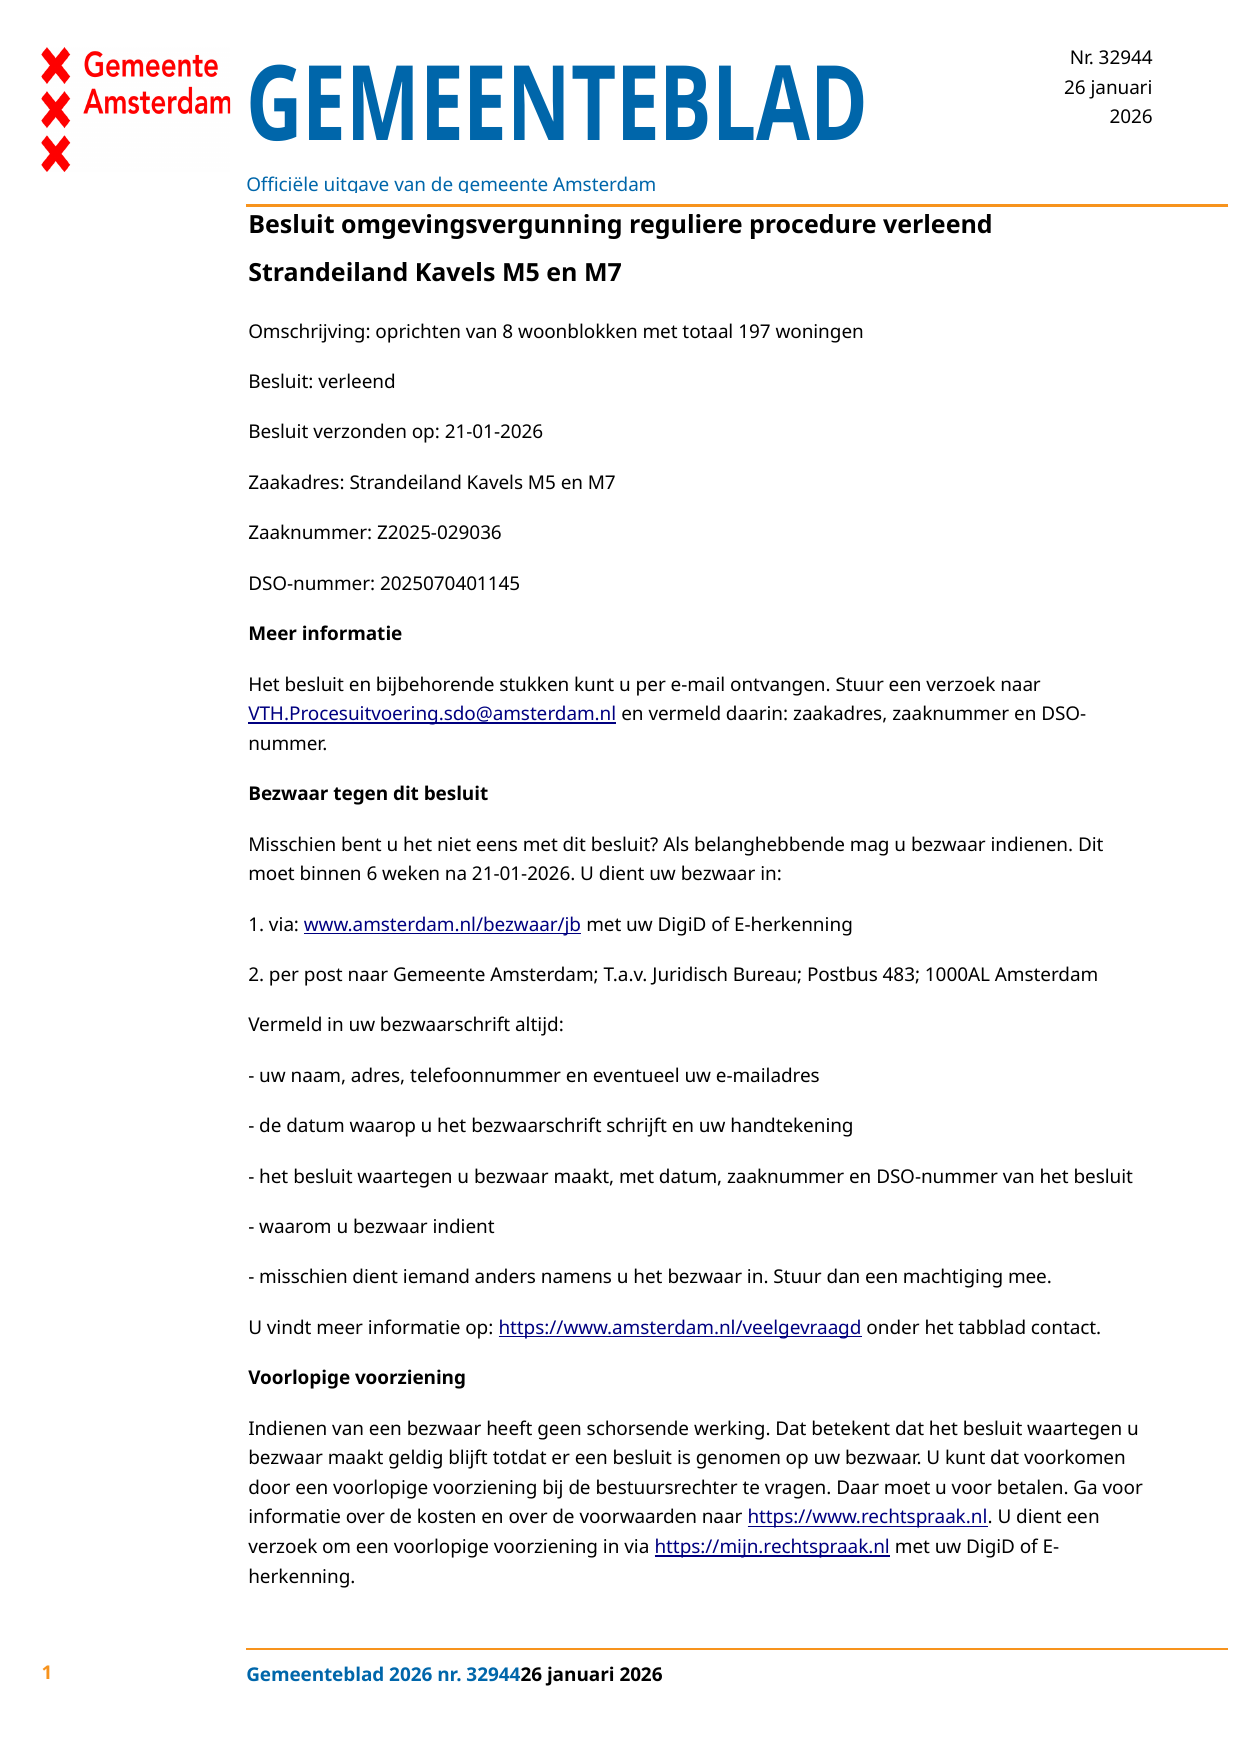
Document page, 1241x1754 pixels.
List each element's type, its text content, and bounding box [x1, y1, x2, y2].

picture [41, 47, 231, 172]
text - waarom u bezwaar indient [248, 1213, 1152, 1239]
text Vermeld in uw bezwaarschrift altijd: [248, 1012, 1152, 1037]
text Bezwaar tegen dit besluit [248, 780, 1152, 806]
text - het besluit waartegen u bezwaar maakt, met datum, zaaknummer en DSO-nummer van het besluit [248, 1163, 1152, 1189]
text Omschrijving: oprichten van 8 woonblokken met totaal 197 woningen [248, 318, 1152, 344]
text 2. per post naar Gemeente Amsterdam; T.a.v. Juridisch Bureau; Postbus 483; 1000AL Amsterdam [248, 961, 1152, 987]
text Besluit verzonden op: 21-01-2026 [248, 419, 1152, 444]
text Besluit: verleend [248, 368, 1152, 394]
text Het besluit en bijbehorende stukken kunt u per e-mail ontvangen. Stuur een verzoek naar VTH.Procesuitvoering.sdo@amsterdam.nl en vermeld daarin: zaakadres, zaaknummer en DSO-nummer. [248, 671, 1152, 756]
text Besluit omgevingsvergunning reguliere procedure verleend Strandeiland Kavels M5 en M7 [248, 207, 1152, 288]
text Zaaknummer: Z2025-029036 [248, 519, 1152, 545]
text Zaakadres: Strandeiland Kavels M5 en M7 [248, 469, 1152, 495]
text 1. via: www.amsterdam.nl/bezwaar/jb met uw DigiD of E-herkenning [248, 911, 1152, 937]
text U vindt meer informatie op: https://www.amsterdam.nl/veelgevraagd onder het tabblad contact. [248, 1314, 1152, 1340]
text Misschien bent u het niet eens met dit besluit? Als belanghebbende mag u bezwaar indienen. Dit moet binnen 6 weken na 21-01-2026. U dient uw bezwaar in: [248, 831, 1152, 886]
text DSO-nummer: 2025070401145 [248, 570, 1152, 596]
text - de datum waarop u het bezwaarschrift schrijft en uw handtekening [248, 1112, 1152, 1138]
text Meer informatie [248, 620, 1152, 646]
text Voorlopige voorziening [248, 1364, 1152, 1390]
text - misschien dient iemand anders namens u het bezwaar in. Stuur dan een machtiging mee. [248, 1264, 1152, 1289]
text Indienen van een bezwaar heeft geen schorsende werking. Dat betekent dat het besluit waartegen u bezwaar maakt geldig blijft totdat er een besluit is genomen op uw bezwaar. U kunt dat voorkomen door een voorlopige voorziening bij de bestuursrechter te vragen. Daar moet u voor betalen. Ga voor informatie over de kosten en over de voorwaarden naar https://www.rechtspraak.nl. U dient een verzoek om een voorlopige voorziening in via https://mijn.rechtspraak.nl met uw DigiD of E-herkenning. [248, 1415, 1152, 1589]
text - uw naam, adres, telefoonnummer en eventueel uw e-mailadres [248, 1062, 1152, 1088]
